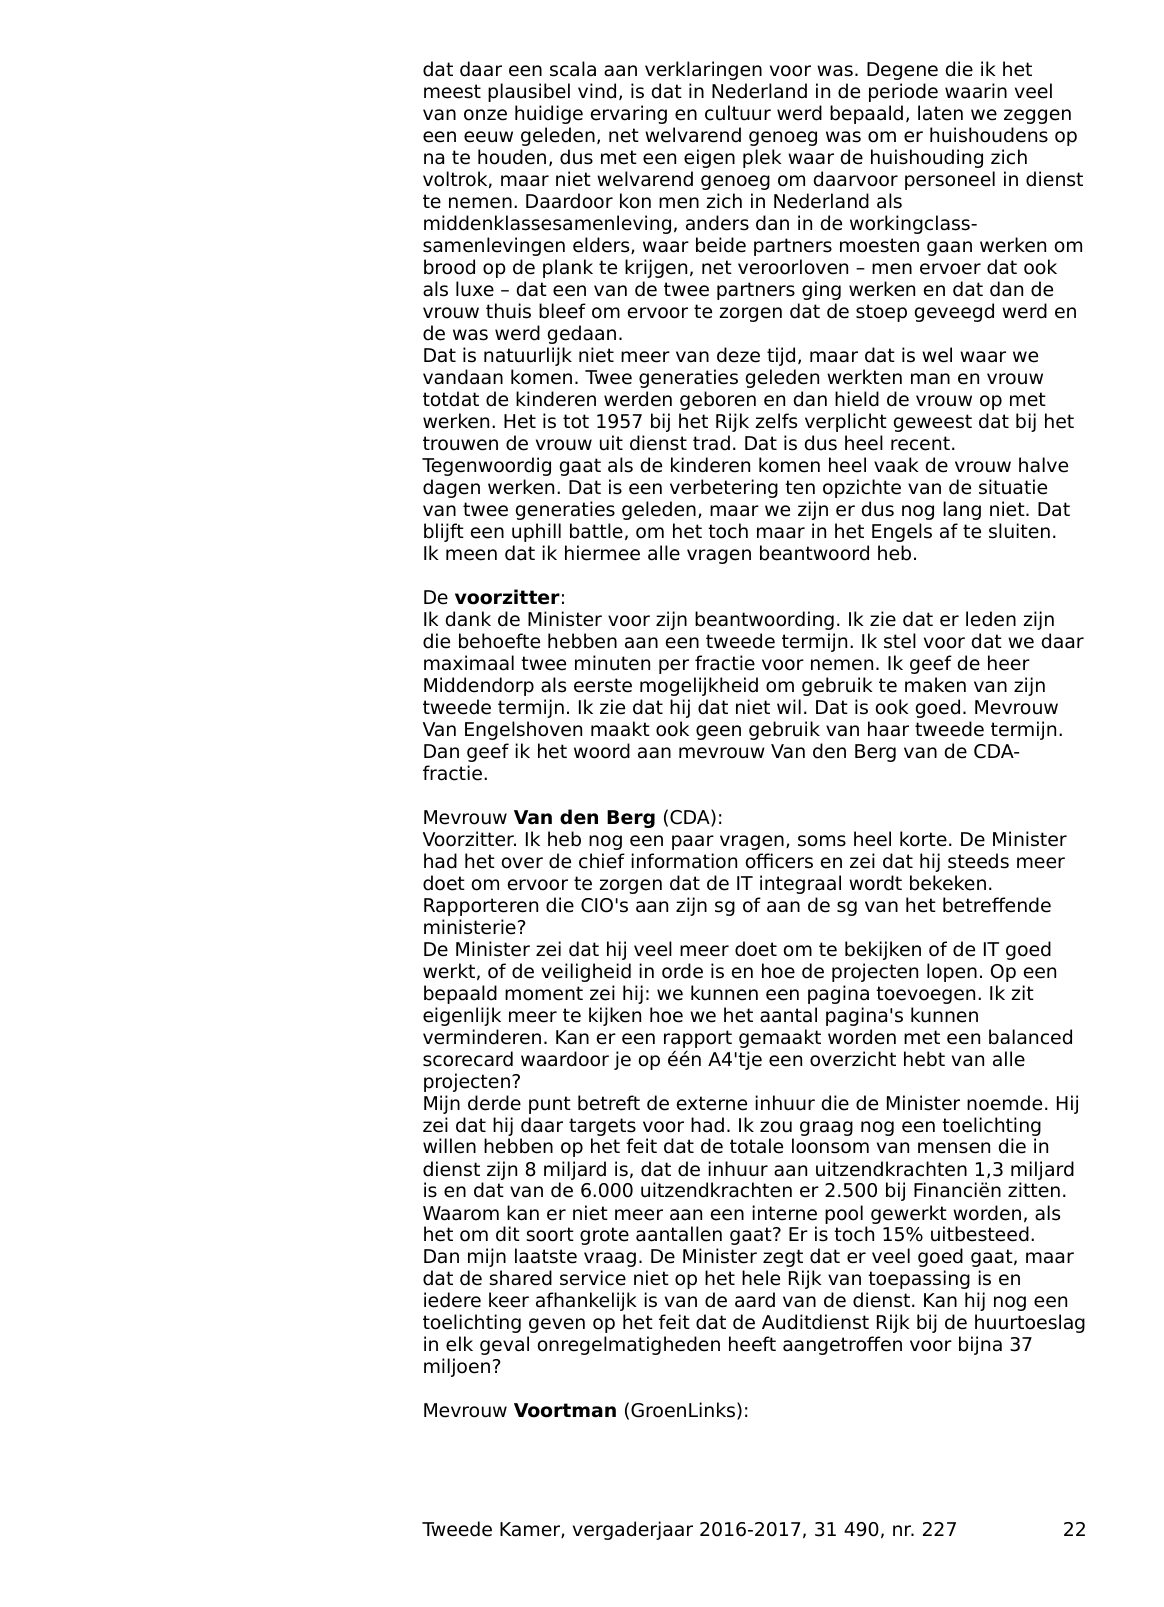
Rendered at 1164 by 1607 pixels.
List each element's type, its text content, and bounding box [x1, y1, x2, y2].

text Dan mijn laatste vraag. De Minister zegt dat er veel goed gaat, maar dat de shared service niet op het hele Rijk van toepassing is en iedere keer afhankelijk is van de aard van de dienst. Kan hij nog een toelichting geven op het feit dat de Auditdienst Rijk bij de huurtoeslag in elk geval onregelmatigheden heeft aangetroffen voor bijna 37 miljoen? [422, 1246, 1087, 1378]
text De Minister zei dat hij veel meer doet om te bekijken of de IT goed werkt, of de veiligheid in orde is en hoe de projecten lopen. Op een bepaald moment zei hij: we kunnen een pagina toevoegen. Ik zit eigenlijk meer te kijken hoe we het aantal pagina's kunnen verminderen. Kan er een rapport gemaakt worden met een balanced scorecard waardoor je op één A4'tje een overzicht hebt van alle projecten? [422, 939, 1087, 1092]
text De voorzitter: [422, 587, 1087, 609]
text Mijn derde punt betreft de externe inhuur die de Minister noemde. Hij zei dat hij daar targets voor had. Ik zou graag nog een toelichting willen hebben op het feit dat de totale loonsom van mensen die in dienst zijn 8 miljard is, dat de inhuur aan uitzendkrachten 1,3 miljard is en dat van de 6.000 uitzendkrachten er 2.500 bij Financiën zitten. Waarom kan er niet meer aan een interne pool gewerkt worden, als het om dit soort grote aantallen gaat? Er is toch 15% uitbesteed. [422, 1092, 1087, 1246]
text Ik dank de Minister voor zijn beantwoording. Ik zie dat er leden zijn die behoefte hebben aan een tweede termijn. Ik stel voor dat we daar maximaal twee minuten per fractie voor nemen. Ik geef de heer Middendorp als eerste mogelijkheid om gebruik te maken van zijn tweede termijn. Ik zie dat hij dat niet wil. Dat is ook goed. Mevrouw Van Engelshoven maakt ook geen gebruik van haar tweede termijn. Dan geef ik het woord aan mevrouw Van den Berg van de CDA-fractie. [422, 609, 1087, 784]
text Dat is natuurlijk niet meer van deze tijd, maar dat is wel waar we vandaan komen. Twee generaties geleden werkten man en vrouw totdat de kinderen werden geboren en dan hield de vrouw op met werken. Het is tot 1957 bij het Rijk zelfs verplicht geweest dat bij het trouwen de vrouw uit dienst trad. Dat is dus heel recent. Tegenwoordig gaat als de kinderen komen heel vaak de vrouw halve dagen werken. Dat is een verbetering ten opzichte van de situatie van twee generaties geleden, maar we zijn er dus nog lang niet. Dat blijft een uphill battle, om het toch maar in het Engels af te sluiten. [422, 345, 1087, 543]
text Mevrouw Van den Berg (CDA): [422, 807, 1087, 829]
text Mevrouw Voortman (GroenLinks): [422, 1400, 1087, 1422]
text Ik meen dat ik hiermee alle vragen beantwoord heb. [422, 543, 1087, 564]
text Voorzitter. Ik heb nog een paar vragen, soms heel korte. De Minister had het over de chief information officers en zei dat hij steeds meer doet om ervoor te zorgen dat de IT integraal wordt bekeken. Rapporteren die CIO's aan zijn sg of aan de sg van het betreffende ministerie? [422, 829, 1087, 939]
text dat daar een scala aan verklaringen voor was. Degene die ik het meest plausibel vind, is dat in Nederland in de periode waarin veel van onze huidige ervaring en cultuur werd bepaald, laten we zeggen een eeuw geleden, net welvarend genoeg was om er huishoudens op na te houden, dus met een eigen plek waar de huishouding zich voltrok, maar niet welvarend genoeg om daarvoor personeel in dienst te nemen. Daardoor kon men zich in Nederland als middenklassesamenleving, anders dan in de workingclass-samenlevingen elders, waar beide partners moesten gaan werken om brood op de plank te krijgen, net veroorloven – men ervoer dat ook als luxe – dat een van de twee partners ging werken en dat dan de vrouw thuis bleef om ervoor te zorgen dat de stoep geveegd werd en de was werd gedaan. [422, 59, 1087, 345]
